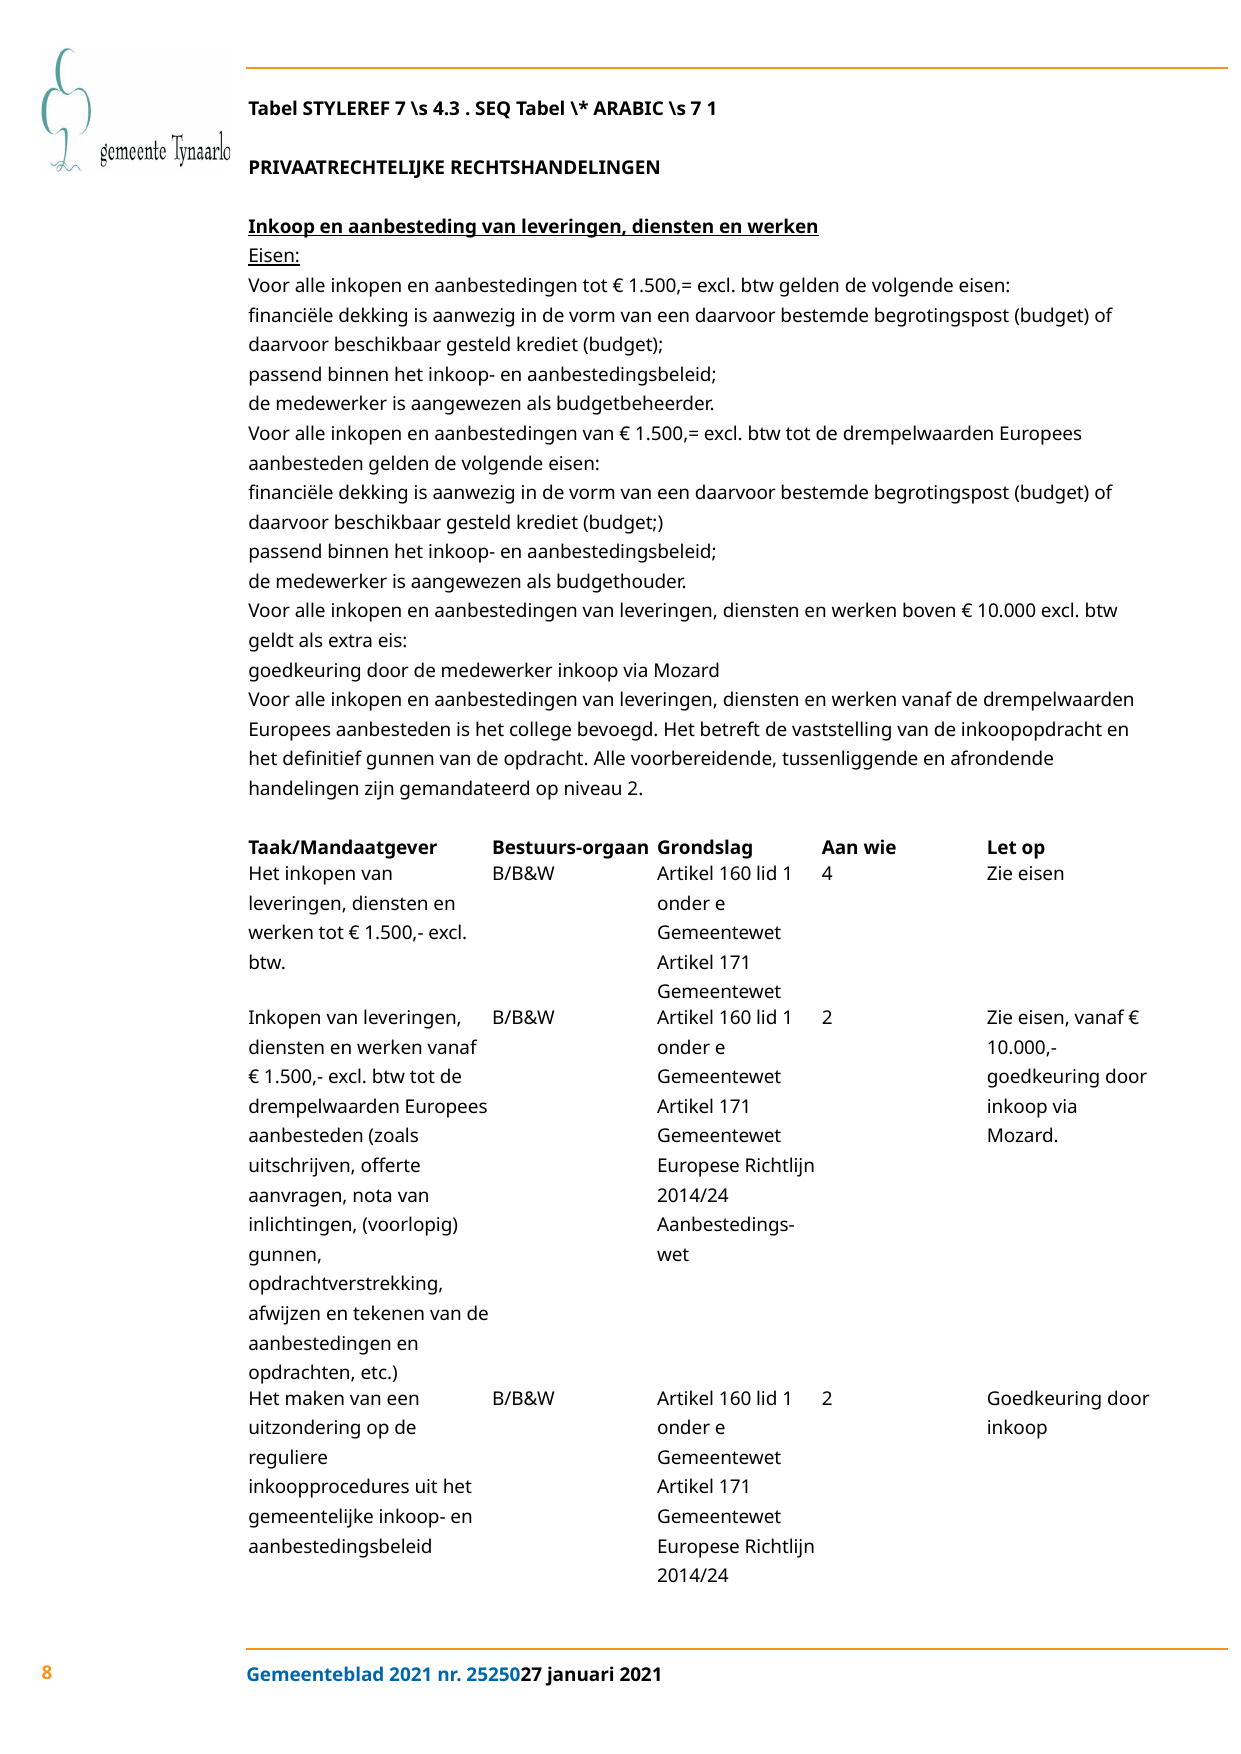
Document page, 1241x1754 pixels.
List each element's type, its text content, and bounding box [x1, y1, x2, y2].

text passend binnen het inkoop- en aanbestedingsbeleid; [248, 361, 1152, 387]
table_header Grondslag [657, 835, 822, 860]
text passend binnen het inkoop- en aanbestedingsbeleid; [248, 538, 1152, 564]
text Voor alle inkopen en aanbestedingen van leveringen, diensten en werken vanaf de drempelwaarden Europees aanbesteden is het college bevoegd. Het betreft de vaststelling van de inkoopopdracht en het definitief gunnen van de opdracht. Alle voorbereidende, tussenliggende en afrondende handelingen zijn gemandateerd op niveau 2. [248, 686, 1152, 801]
table_cell Artikel 160 lid 1 onder e Gemeentewet Artikel 171 Gemeentewet Europese Richtlijn 2014/24 Aanbestedings-wet [657, 1004, 822, 1385]
table_cell Goedkeuring door inkoop [987, 1385, 1152, 1588]
text Eisen: [248, 243, 1152, 268]
table_header Aan wie [822, 835, 987, 860]
text financiële dekking is aanwezig in de vorm van een daarvoor bestemde begrotingspost (budget) of daarvoor beschikbaar gesteld krediet (budget;) [248, 479, 1152, 535]
table_header Bestuurs-orgaan [492, 835, 657, 860]
text de medewerker is aangewezen als budgethouder. [248, 568, 1152, 594]
table_cell 4 [822, 860, 987, 1004]
text Voor alle inkopen en aanbestedingen van € 1.500,= excl. btw tot de drempelwaarden Europees aanbesteden gelden de volgende eisen: [248, 420, 1152, 476]
text Inkoop en aanbesteding van leveringen, diensten en werken [248, 213, 1152, 239]
table_cell 2 [822, 1385, 987, 1588]
text PRIVAATRECHTELIJKE RECHTSHANDELINGEN [248, 154, 1152, 180]
table_cell B/B&W [492, 860, 657, 1004]
table_header Taak/Mandaatgever [248, 835, 492, 860]
table_cell Artikel 160 lid 1 onder e Gemeentewet Artikel 171 Gemeentewet [657, 860, 822, 1004]
picture [41, 47, 231, 172]
table_cell Zie eisen, vanaf € 10.000,- goedkeuring door inkoop via Mozard. [987, 1004, 1152, 1385]
text Voor alle inkopen en aanbestedingen van leveringen, diensten en werken boven € 10.000 excl. btw geldt als extra eis: [248, 598, 1152, 653]
table_cell Het maken van een uitzondering op de reguliere inkoopprocedures uit het gemeentelijke inkoop- en aanbestedingsbeleid [248, 1385, 492, 1588]
text de medewerker is aangewezen als budgetbeheerder. [248, 391, 1152, 416]
table_cell Artikel 160 lid 1 onder e Gemeentewet Artikel 171 Gemeentewet Europese Richtlijn 2014/24 [657, 1385, 822, 1588]
table_header Let op [987, 835, 1152, 860]
text Tabel STYLEREF 7 \s 4.3 . SEQ Tabel \* ARABIC \s 7 1 [248, 95, 1152, 121]
table_cell B/B&W [492, 1385, 657, 1588]
table_cell 2 [822, 1004, 987, 1385]
table_cell Zie eisen [987, 860, 1152, 1004]
text goedkeuring door de medewerker inkoop via Mozard [248, 657, 1152, 683]
table_cell B/B&W [492, 1004, 657, 1385]
table_cell Het inkopen van leveringen, diensten en werken tot € 1.500,- excl. btw. [248, 860, 492, 1004]
text Voor alle inkopen en aanbestedingen tot € 1.500,= excl. btw gelden de volgende eisen: [248, 272, 1152, 298]
table_cell Inkopen van leveringen, diensten en werken vanaf € 1.500,- excl. btw tot de drempelwaarden Europees aanbesteden (zoals uitschrijven, offerte aanvragen, nota van inlichtingen, (voorlopig) gunnen, opdrachtverstrekking, afwijzen en tekenen van de aanbestedingen en opdrachten, etc.) [248, 1004, 492, 1385]
text financiële dekking is aanwezig in de vorm van een daarvoor bestemde begrotingspost (budget) of daarvoor beschikbaar gesteld krediet (budget); [248, 302, 1152, 357]
